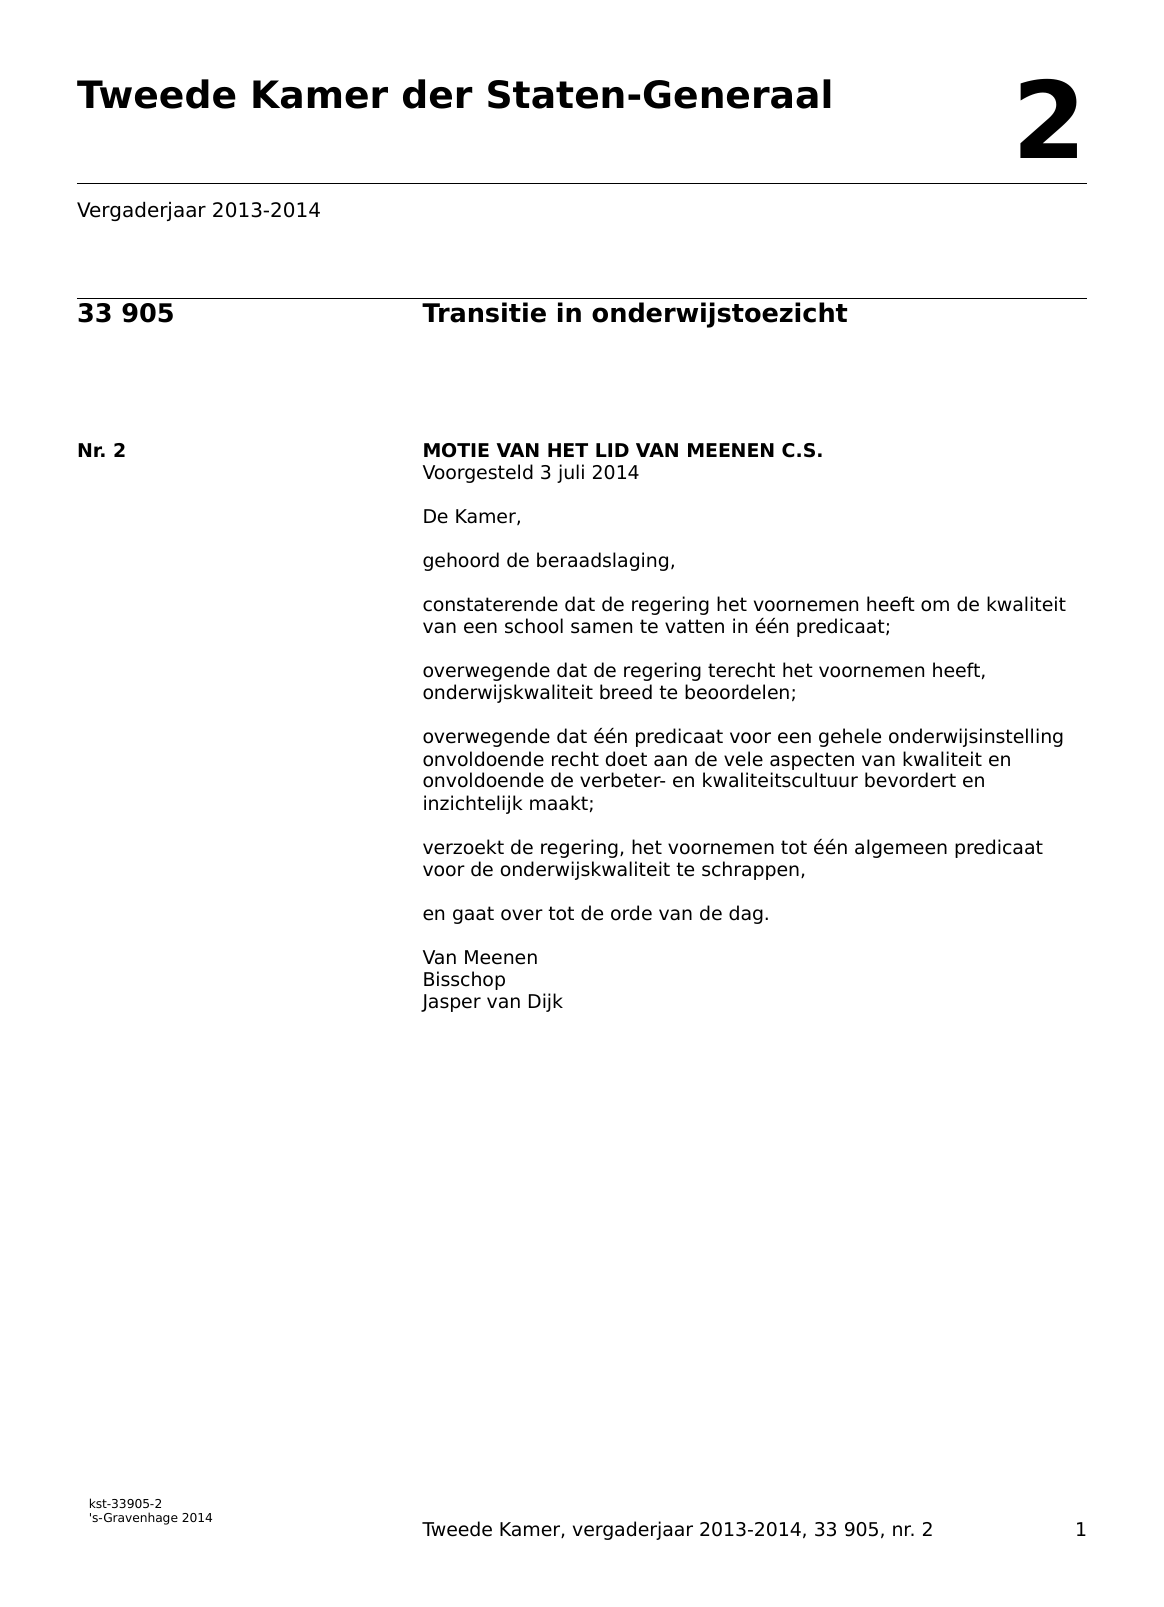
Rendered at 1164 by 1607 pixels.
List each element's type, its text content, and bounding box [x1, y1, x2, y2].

text De Kamer, [422, 506, 1087, 528]
text verzoekt de regering, het voornemen tot één algemeen predicaat voor de onderwijskwaliteit te schrappen, [422, 837, 1087, 881]
subtitle 33 905 Transitie in onderwijstoezicht [77, 299, 1087, 329]
text overwegende dat één predicaat voor een gehele onderwijsinstelling onvoldoende recht doet aan de vele aspecten van kwaliteit en onvoldoende de verbeter- en kwaliteitscultuur bevordert en inzichtelijk maakt; [422, 726, 1087, 814]
text en gaat over tot de orde van de dag. [422, 903, 1087, 925]
text Voorgesteld 3 juli 2014 [422, 462, 1087, 484]
text constaterende dat de regering het voornemen heeft om de kwaliteit van een school samen te vatten in één predicaat; [422, 594, 1087, 638]
text Bisschop [422, 969, 1087, 991]
text gehoord de beraadslaging, [422, 550, 1087, 572]
text 's-Gravenhage 2014 [88, 1511, 323, 1525]
table_header Tweede Kamer der Staten-Generaal [77, 59, 886, 183]
table_header 2 [886, 59, 1087, 183]
text kst-33905-2 [88, 1497, 323, 1511]
subtitle Nr. 2 MOTIE VAN HET LID VAN MEENEN C.S. [77, 440, 1087, 462]
table_cell Vergaderjaar 2013-2014 [77, 184, 1087, 298]
text overwegende dat de regering terecht het voornemen heeft, onderwijskwaliteit breed te beoordelen; [422, 660, 1087, 704]
text Jasper van Dijk [422, 991, 1087, 1013]
text Van Meenen [422, 947, 1087, 969]
